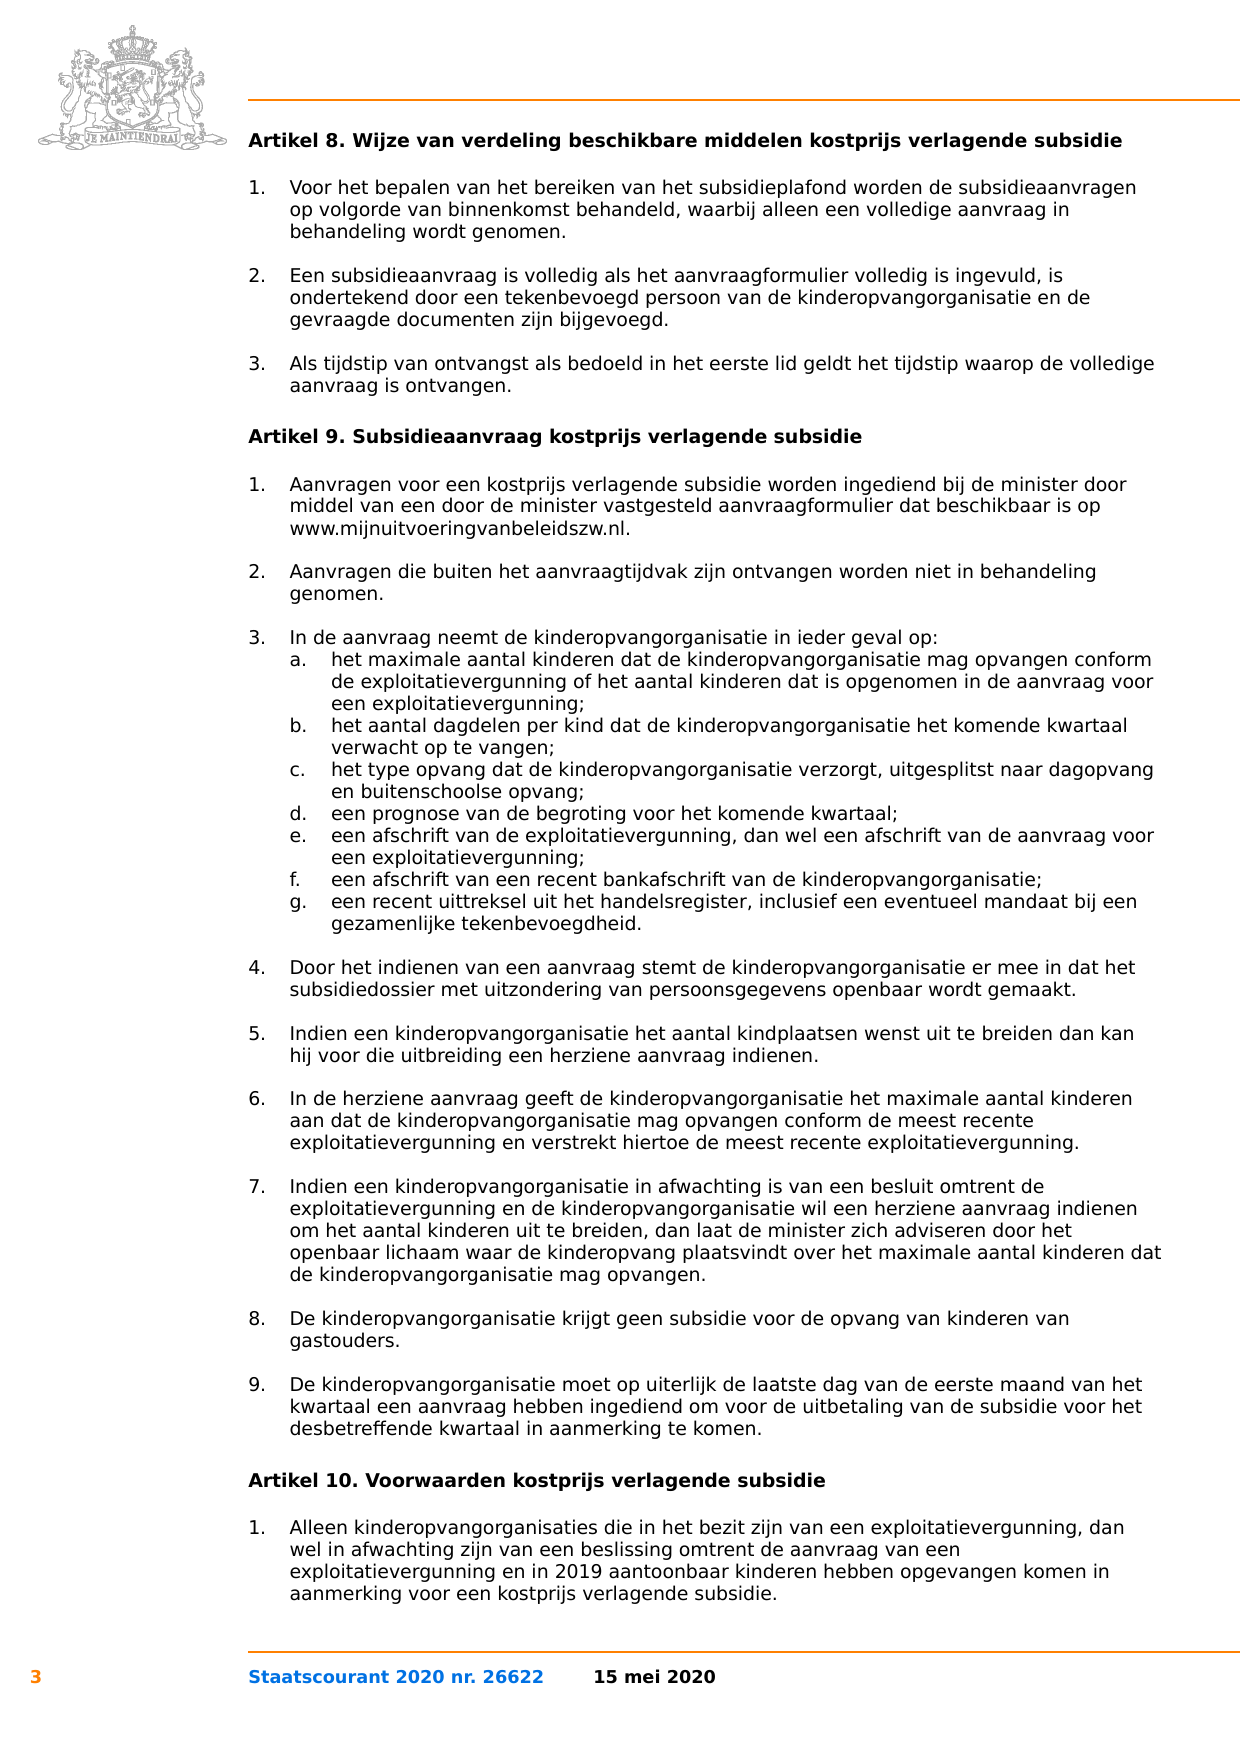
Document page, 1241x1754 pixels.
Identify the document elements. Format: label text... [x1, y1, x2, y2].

text c. het type opvang dat de kinderopvangorganisatie verzorgt, uitgesplitst naar dagopvang en buitenschoolse opvang; [289, 759, 1163, 803]
subtitle Artikel 9. Subsidieaanvraag kostprijs verlagende subsidie [248, 426, 1163, 448]
text 3. In de aanvraag neemt de kinderopvangorganisatie in ieder geval op: [248, 627, 1163, 649]
picture [38, 25, 227, 150]
text 6. In de herziene aanvraag geeft de kinderopvangorganisatie het maximale aantal kinderen aan dat de kinderopvangorganisatie mag opvangen conform de meest recente exploitatievergunning en verstrekt hiertoe de meest recente exploitatievergunning. [248, 1088, 1163, 1154]
text 2. Aanvragen die buiten het aanvraagtijdvak zijn ontvangen worden niet in behandeling genomen. [248, 561, 1163, 605]
text d. een prognose van de begroting voor het komende kwartaal; [289, 803, 1163, 825]
text 1. Alleen kinderopvangorganisaties die in het bezit zijn van een exploitatievergunning, dan wel in afwachting zijn van een beslissing omtrent de aanvraag van een exploitatievergunning en in 2019 aantoonbaar kinderen hebben opgevangen komen in aanmerking voor een kostprijs verlagende subsidie. [248, 1517, 1163, 1604]
text 3. Als tijdstip van ontvangst als bedoeld in het eerste lid geldt het tijdstip waarop de volledige aanvraag is ontvangen. [248, 352, 1163, 396]
text 7. Indien een kinderopvangorganisatie in afwachting is van een besluit omtrent de exploitatievergunning en de kinderopvangorganisatie wil een herziene aanvraag indienen om het aantal kinderen uit te breiden, dan laat de minister zich adviseren door het openbaar lichaam waar de kinderopvang plaatsvindt over het maximale aantal kinderen dat de kinderopvangorganisatie mag opvangen. [248, 1176, 1163, 1286]
text 8. De kinderopvangorganisatie krijgt geen subsidie voor de opvang van kinderen van gastouders. [248, 1308, 1163, 1352]
text f. een afschrift van een recent bankafschrift van de kinderopvangorganisatie; [289, 869, 1163, 891]
text 4. Door het indienen van een aanvraag stemt de kinderopvangorganisatie er mee in dat het subsidiedossier met uitzondering van persoonsgegevens openbaar wordt gemaakt. [248, 957, 1163, 1001]
text b. het aantal dagdelen per kind dat de kinderopvangorganisatie het komende kwartaal verwacht op te vangen; [289, 715, 1163, 759]
text 9. De kinderopvangorganisatie moet op uiterlijk de laatste dag van de eerste maand van het kwartaal een aanvraag hebben ingediend om voor de uitbetaling van de subsidie voor het desbetreffende kwartaal in aanmerking te komen. [248, 1374, 1163, 1440]
text g. een recent uittreksel uit het handelsregister, inclusief een eventueel mandaat bij een gezamenlijke tekenbevoegdheid. [289, 891, 1163, 935]
text 2. Een subsidieaanvraag is volledig als het aanvraagformulier volledig is ingevuld, is ondertekend door een tekenbevoegd persoon van de kinderopvangorganisatie en de gevraagde documenten zijn bijgevoegd. [248, 265, 1163, 331]
text a. het maximale aantal kinderen dat de kinderopvangorganisatie mag opvangen conform de exploitatievergunning of het aantal kinderen dat is opgenomen in de aanvraag voor een exploitatievergunning; [289, 649, 1163, 715]
text 5. Indien een kinderopvangorganisatie het aantal kindplaatsen wenst uit te breiden dan kan hij voor die uitbreiding een herziene aanvraag indienen. [248, 1022, 1163, 1066]
text 1. Voor het bepalen van het bereiken van het subsidieplafond worden de subsidieaanvragen op volgorde van binnenkomst behandeld, waarbij alleen een volledige aanvraag in behandeling wordt genomen. [248, 177, 1163, 243]
subtitle Artikel 8. Wijze van verdeling beschikbare middelen kostprijs verlagende subsidie [248, 130, 1163, 152]
text e. een afschrift van de exploitatievergunning, dan wel een afschrift van de aanvraag voor een exploitatievergunning; [289, 825, 1163, 869]
text 1. Aanvragen voor een kostprijs verlagende subsidie worden ingediend bij de minister door middel van een door de minister vastgesteld aanvraagformulier dat beschikbaar is op www.mijnuitvoeringvanbeleidszw.nl. [248, 473, 1163, 539]
subtitle Artikel 10. Voorwaarden kostprijs verlagende subsidie [248, 1470, 1163, 1492]
